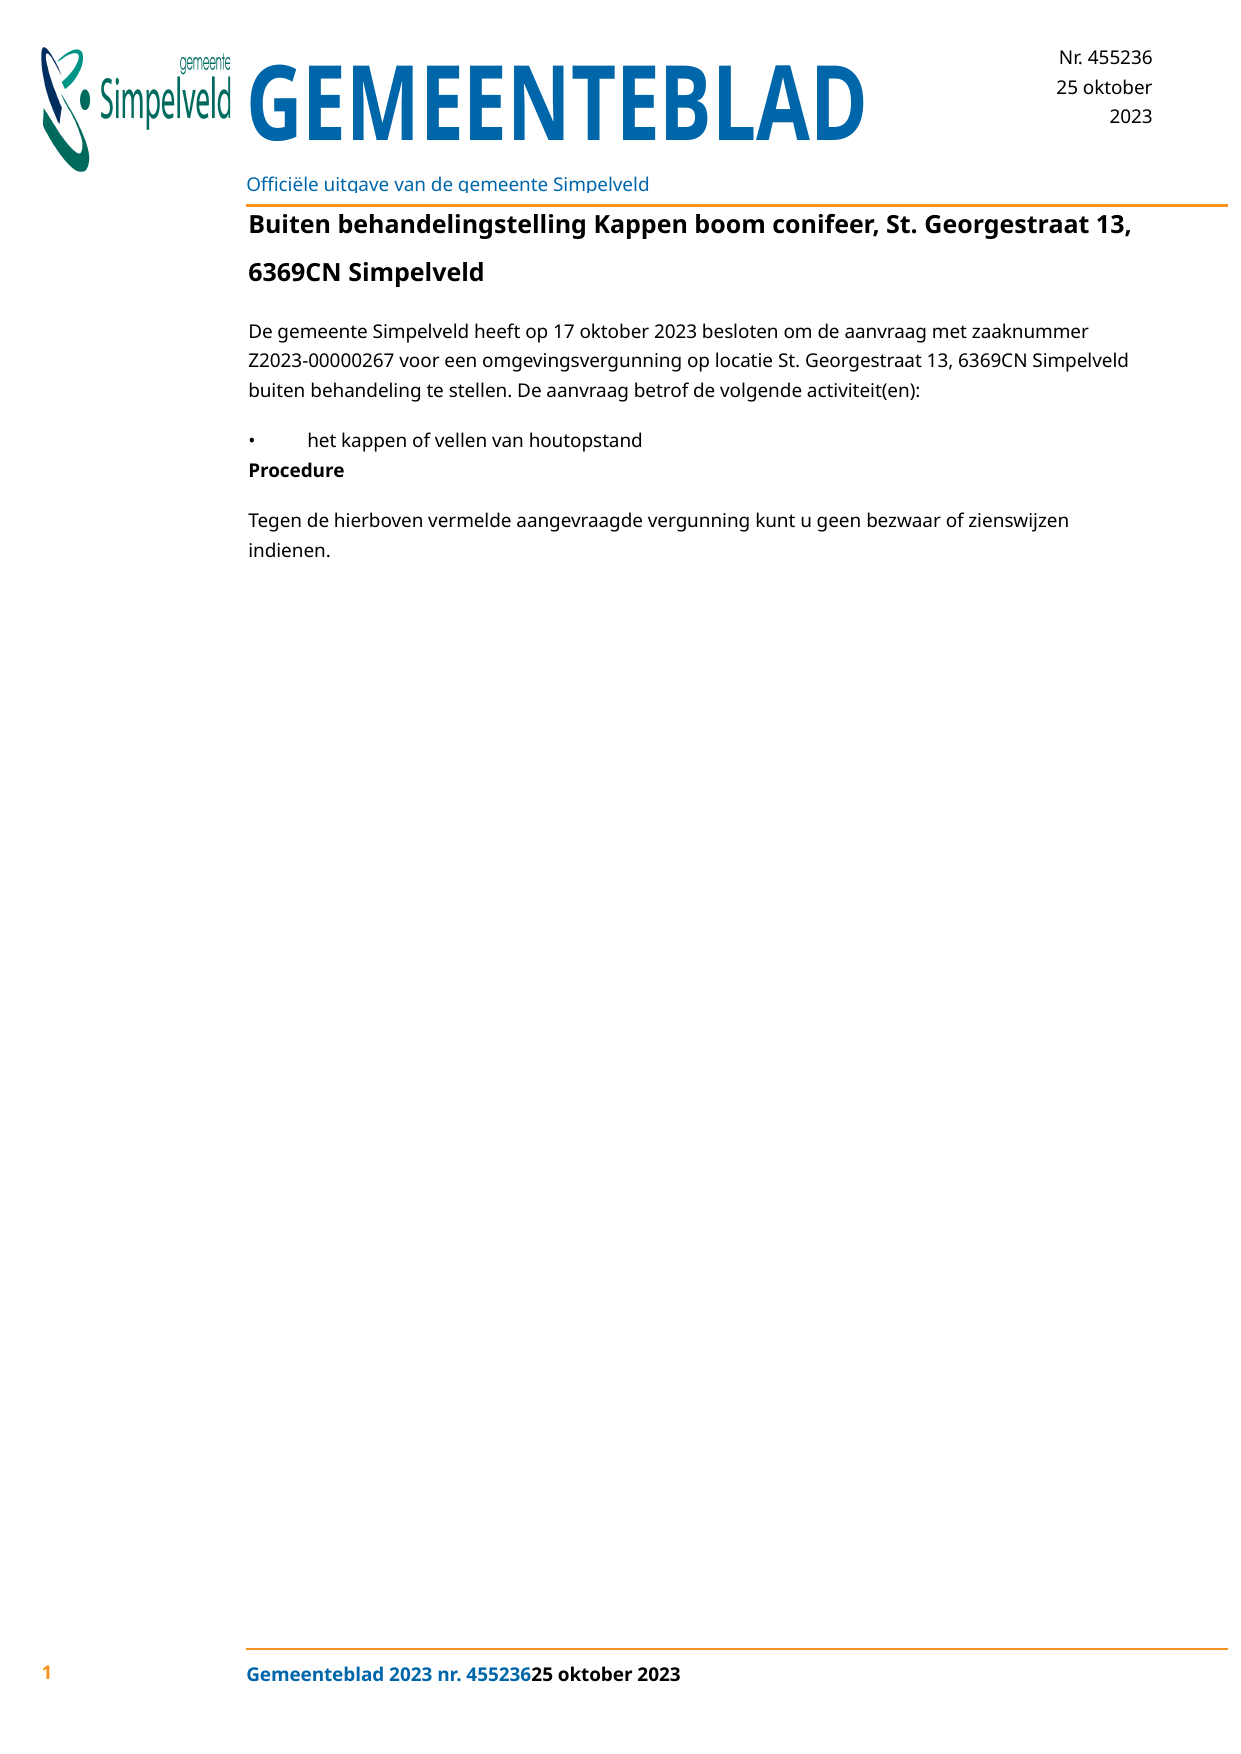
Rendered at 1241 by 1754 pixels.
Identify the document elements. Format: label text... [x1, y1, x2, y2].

list het kappen of vellen van houtopstand [248, 427, 1152, 453]
picture [41, 47, 231, 172]
text Tegen de hierboven vermelde aangevraagde vergunning kunt u geen bezwaar of zienswijzen indienen. [248, 507, 1152, 563]
text Procedure [248, 457, 1152, 483]
text Buiten behandelingstelling Kappen boom conifeer, St. Georgestraat 13, 6369CN Simpelveld [248, 207, 1152, 288]
text De gemeente Simpelveld heeft op 17 oktober 2023 besloten om de aanvraag met zaaknummer Z2023-00000267 voor een omgevingsvergunning op locatie St. Georgestraat 13, 6369CN Simpelveld buiten behandeling te stellen. De aanvraag betrof de volgende activiteit(en): [248, 318, 1152, 403]
